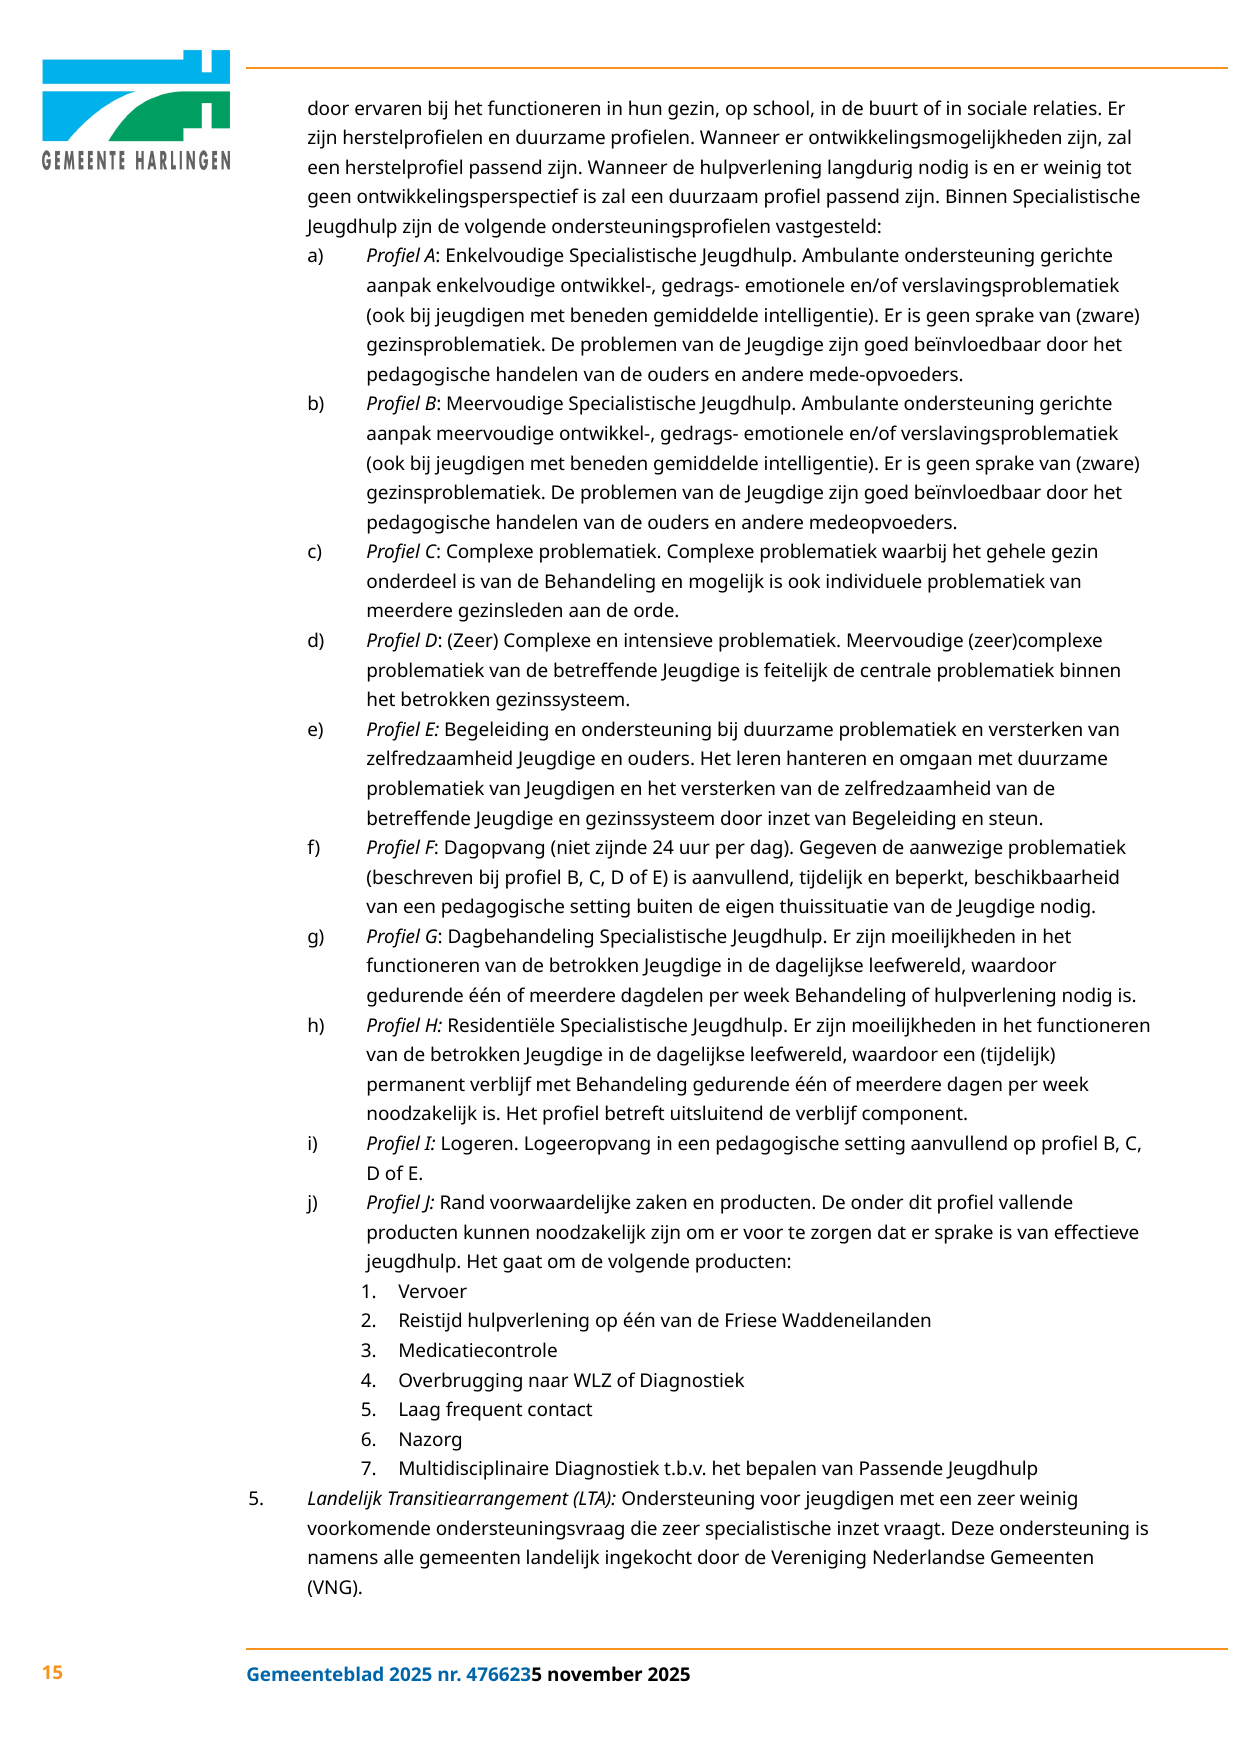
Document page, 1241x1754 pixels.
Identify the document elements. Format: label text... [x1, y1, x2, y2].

list Profiel D: (Zeer) Complexe en intensieve problematiek. Meervoudige (zeer)complexe problematiek van de betreffende Jeugdige is feitelijk de centrale problematiek binnen het betrokken gezinssysteem. [307, 627, 1152, 712]
list Medicatiecontrole [361, 1337, 1152, 1363]
list Profiel G: Dagbehandeling Specialistische Jeugdhulp. Er zijn moeilijkheden in het functioneren van de betrokken Jeugdige in de dagelijkse leefwereld, waardoor gedurende één of meerdere dagdelen per week Behandeling of hulpverlening nodig is. [307, 923, 1152, 1008]
list Profiel C: Complexe problematiek. Complexe problematiek waarbij het gehele gezin onderdeel is van de Behandeling en mogelijk is ook individuele problematiek van meerdere gezinsleden aan de orde. [307, 538, 1152, 623]
list Profiel F: Dagopvang (niet zijnde 24 uur per dag). Gegeven de aanwezige problematiek (beschreven bij profiel B, C, D of E) is aanvullend, tijdelijk en beperkt, beschikbaarheid van een pedagogische setting buiten de eigen thuissituatie van de Jeugdige nodig. [307, 834, 1152, 919]
list Overbrugging naar WLZ of Diagnostiek [361, 1367, 1152, 1393]
list Profiel H: Residentiële Specialistische Jeugdhulp. Er zijn moeilijkheden in het functioneren van de betrokken Jeugdige in de dagelijkse leefwereld, waardoor een (tijdelijk) permanent verblijf met Behandeling gedurende één of meerdere dagen per week noodzakelijk is. Het profiel betreft uitsluitend de verblijf component. [307, 1012, 1152, 1126]
list Profiel I: Logeren. Logeeropvang in een pedagogische setting aanvullend op profiel B, C, D of E. [307, 1130, 1152, 1186]
list Profiel A: Enkelvoudige Specialistische Jeugdhulp. Ambulante ondersteuning gerichte aanpak enkelvoudige ontwikkel-, gedrags- emotionele en/of verslavingsproblematiek (ook bij jeugdigen met beneden gemiddelde intelligentie). Er is geen sprake van (zware) gezinsproblematiek. De problemen van de Jeugdige zijn goed beïnvloedbaar door het pedagogische handelen van de ouders en andere mede-opvoeders. [307, 243, 1152, 387]
list door ervaren bij het functioneren in hun gezin, op school, in de buurt of in sociale relaties. Er zijn herstelprofielen en duurzame profielen. Wanneer er ontwikkelingsmogelijkheden zijn, zal een herstelprofiel passend zijn. Wanneer de hulpverlening langdurig nodig is en er weinig tot geen ontwikkelingsperspectief is zal een duurzaam profiel passend zijn. Binnen Specialistische Jeugdhulp zijn de volgende ondersteuningsprofielen vastgesteld: [248, 95, 1152, 239]
list Profiel B: Meervoudige Specialistische Jeugdhulp. Ambulante ondersteuning gerichte aanpak meervoudige ontwikkel-, gedrags- emotionele en/of verslavingsproblematiek (ook bij jeugdigen met beneden gemiddelde intelligentie). Er is geen sprake van (zware) gezinsproblematiek. De problemen van de Jeugdige zijn goed beïnvloedbaar door het pedagogische handelen van de ouders en andere medeopvoeders. [307, 391, 1152, 535]
list Laag frequent contact [361, 1396, 1152, 1422]
picture [41, 47, 231, 172]
list Vervoer [361, 1278, 1152, 1304]
list Profiel E: Begeleiding en ondersteuning bij duurzame problematiek en versterken van zelfredzaamheid Jeugdige en ouders. Het leren hanteren en omgaan met duurzame problematiek van Jeugdigen en het versterken van de zelfredzaamheid van de betreffende Jeugdige en gezinssysteem door inzet van Begeleiding en steun. [307, 716, 1152, 831]
list Multidisciplinaire Diagnostiek t.b.v. het bepalen van Passende Jeugdhulp [361, 1456, 1152, 1481]
list Nazorg [361, 1426, 1152, 1452]
list Landelijk Transitiearrangement (LTA): Ondersteuning voor jeugdigen met een zeer weinig voorkomende ondersteuningsvraag die zeer specialistische inzet vraagt. Deze ondersteuning is namens alle gemeenten landelijk ingekocht door de Vereniging Nederlandse Gemeenten (VNG). [248, 1485, 1152, 1600]
list Reistijd hulpverlening op één van de Friese Waddeneilanden [361, 1308, 1152, 1333]
list Profiel J: Rand voorwaardelijke zaken en producten. De onder dit profiel vallende producten kunnen noodzakelijk zijn om er voor te zorgen dat er sprake is van effectieve jeugdhulp. Het gaat om de volgende producten: [307, 1189, 1152, 1274]
